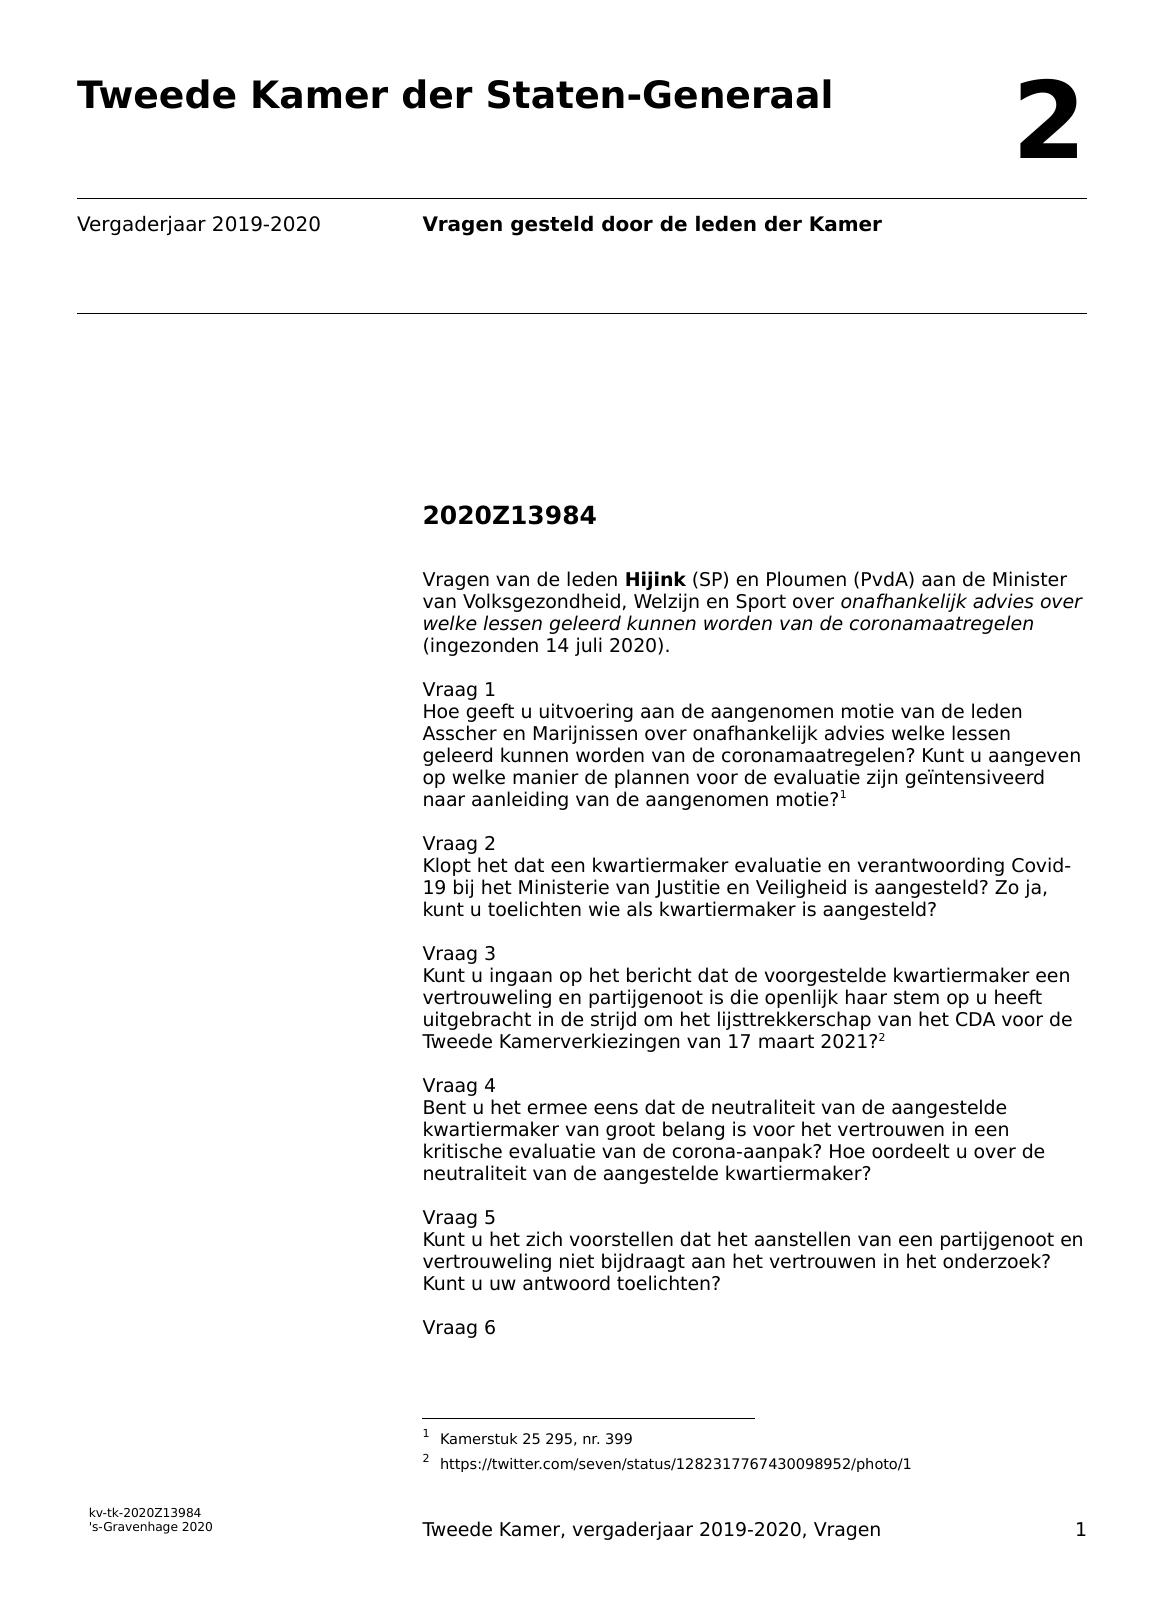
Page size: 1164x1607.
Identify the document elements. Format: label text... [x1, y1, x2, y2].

text Vraag 6 [422, 1317, 1087, 1339]
text Kunt u het zich voorstellen dat het aanstellen van een partijgenoot en vertrouweling niet bijdraagt aan het vertrouwen in het onderzoek? Kunt u uw antwoord toelichten? [422, 1229, 1087, 1295]
table_header 2 [886, 59, 1087, 198]
table_cell Vergaderjaar 2019-2020 [77, 199, 422, 313]
text Kunt u ingaan op het bericht dat de voorgestelde kwartiermaker een vertrouweling en partijgenoot is die openlijk haar stem op u heeft uitgebracht in de strijd om het lijsttrekkerschap van het CDA voor de Tweede Kamerverkiezingen van 17 maart 2021? [422, 965, 1087, 1053]
text 's-Gravenhage 2020 [88, 1520, 323, 1534]
text Vraag 5 [422, 1207, 1087, 1229]
text Hoe geeft u uitvoering aan de aangenomen motie van de leden Asscher en Marijnissen over onafhankelijk advies welke lessen geleerd kunnen worden van de coronamaatregelen? Kunt u aangeven op welke manier de plannen voor de evaluatie zijn geïntensiveerd naar aanleiding van de aangenomen motie? [422, 701, 1087, 811]
text Vraag 1 [422, 679, 1087, 701]
text 2020Z13984 [422, 501, 1087, 531]
text Vraag 4 [422, 1075, 1087, 1097]
text kv-tk-2020Z13984 [88, 1506, 323, 1520]
table_cell Vragen gesteld door de leden der Kamer [422, 199, 1087, 313]
text Vragen van de leden Hijink (SP) en Ploumen (PvdA) aan de Minister van Volksgezondheid, Welzijn en Sport over onafhankelijk advies over welke lessen geleerd kunnen worden van de coronamaatregelen (ingezonden 14 juli 2020). [422, 569, 1087, 657]
text Kamerstuk 25 295, nr. 399 [422, 1427, 1087, 1449]
text Klopt het dat een kwartiermaker evaluatie en verantwoording Covid-19 bij het Ministerie van Justitie en Veiligheid is aangesteld? Zo ja, kunt u toelichten wie als kwartiermaker is aangesteld? [422, 855, 1087, 921]
text Bent u het ermee eens dat de neutraliteit van de aangestelde kwartiermaker van groot belang is voor het vertrouwen in een kritische evaluatie van de corona-aanpak? Hoe oordeelt u over de neutraliteit van de aangestelde kwartiermaker? [422, 1097, 1087, 1185]
text Vraag 3 [422, 943, 1087, 965]
text Vraag 2 [422, 833, 1087, 855]
table_header Tweede Kamer der Staten-Generaal [77, 59, 886, 198]
text https://twitter.com/seven/status/1282317767430098952/photo/1 [422, 1452, 1087, 1474]
